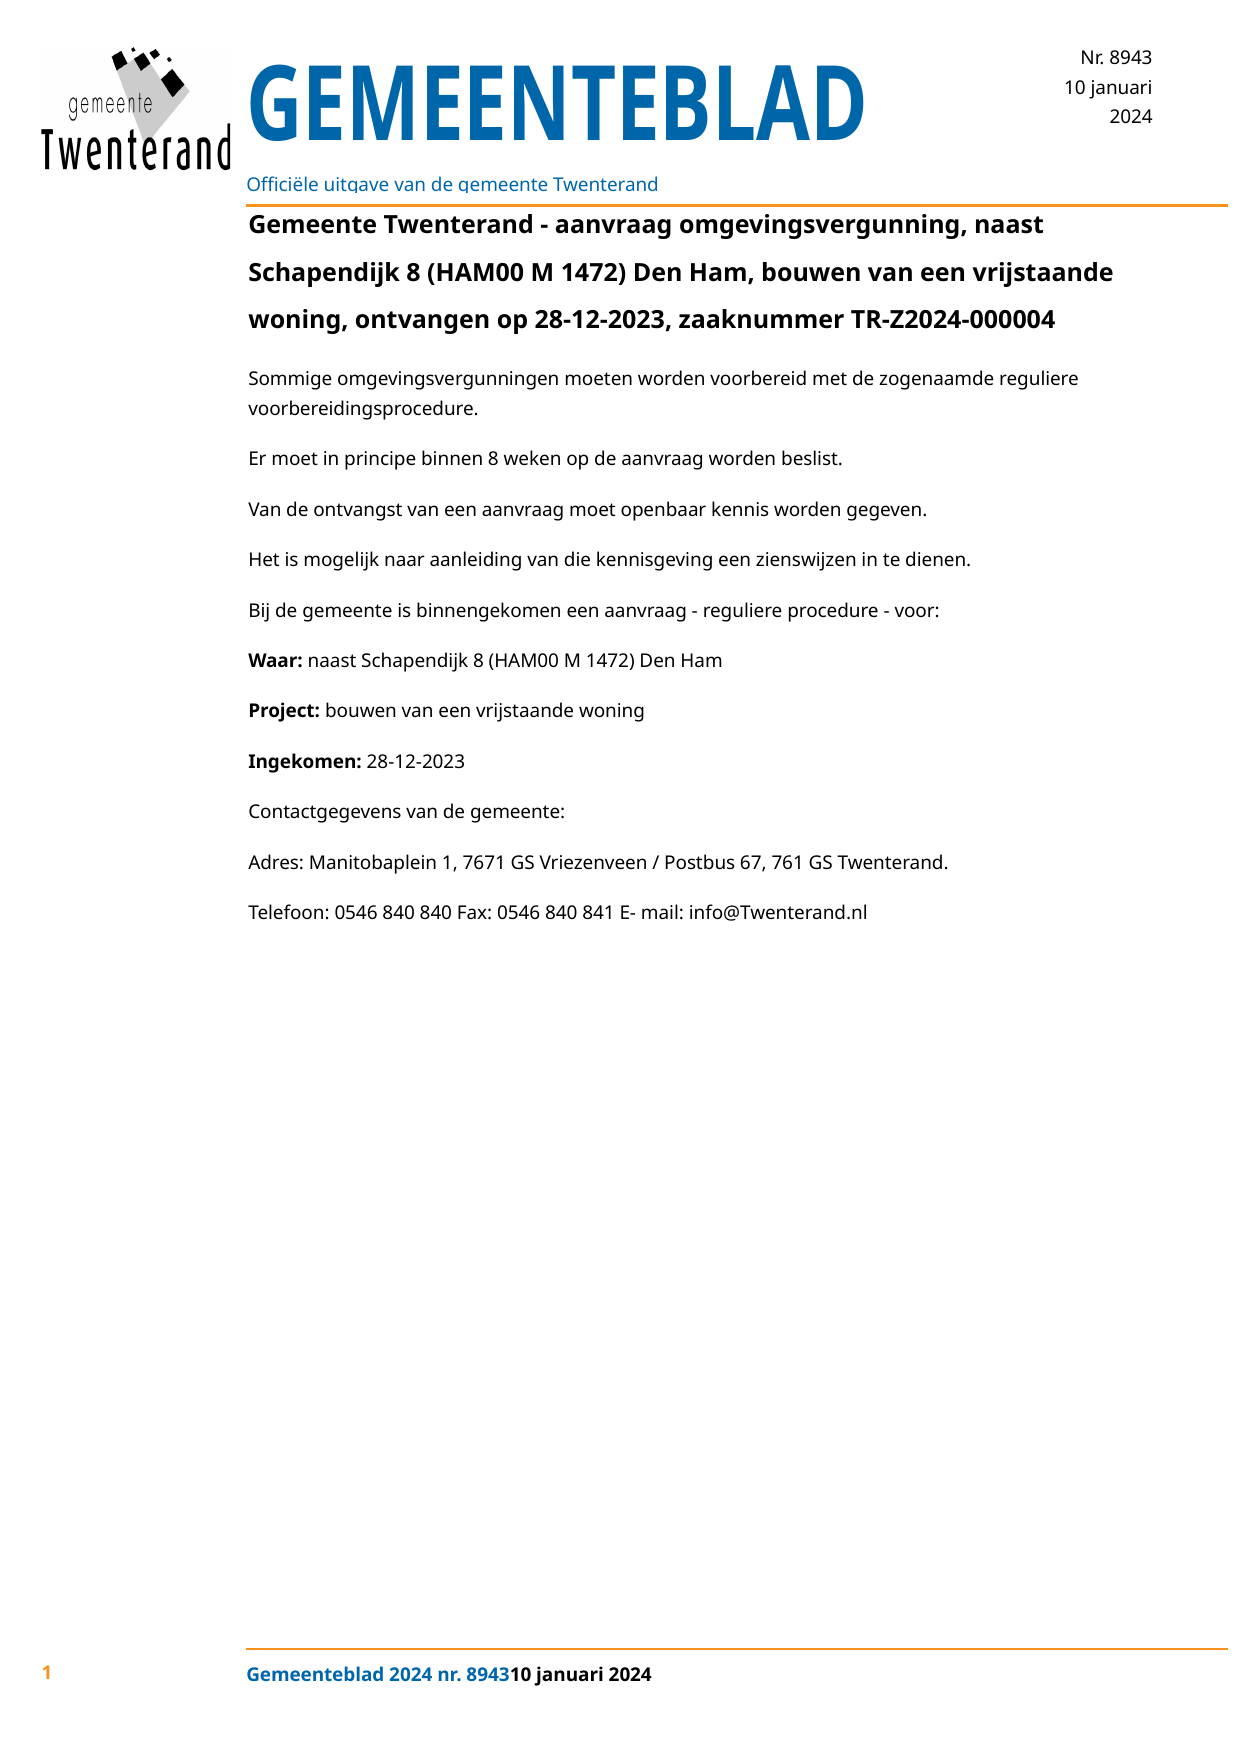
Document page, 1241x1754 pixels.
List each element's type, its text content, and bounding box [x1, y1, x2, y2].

text Het is mogelijk naar aanleiding van die kennisgeving een zienswijzen in te dienen. [248, 546, 1152, 572]
text Adres: Manitobaplein 1, 7671 GS Vriezenveen / Postbus 67, 761 GS Twenterand. [248, 849, 1152, 874]
picture [41, 47, 231, 172]
text Telefoon: 0546 840 840 Fax: 0546 840 841 E- mail: info@Twenterand.nl [248, 899, 1152, 925]
text Van de ontvangst van een aanvraag moet openbaar kennis worden gegeven. [248, 496, 1152, 522]
text Waar: naast Schapendijk 8 (HAM00 M 1472) Den Ham [248, 647, 1152, 673]
text Ingekomen: 28-12-2023 [248, 748, 1152, 774]
text Sommige omgevingsvergunningen moeten worden voorbereid met de zogenaamde reguliere voorbereidingsprocedure. [248, 366, 1152, 421]
text Gemeente Twenterand - aanvraag omgevingsvergunning, naast Schapendijk 8 (HAM00 M 1472) Den Ham, bouwen van een vrijstaande woning, ontvangen op 28-12-2023, zaaknummer TR-Z2024-000004 [248, 207, 1152, 336]
text Project: bouwen van een vrijstaande woning [248, 698, 1152, 723]
text Contactgegevens van de gemeente: [248, 798, 1152, 824]
text Er moet in principe binnen 8 weken op de aanvraag worden beslist. [248, 446, 1152, 471]
text Bij de gemeente is binnengekomen een aanvraag - reguliere procedure - voor: [248, 597, 1152, 622]
